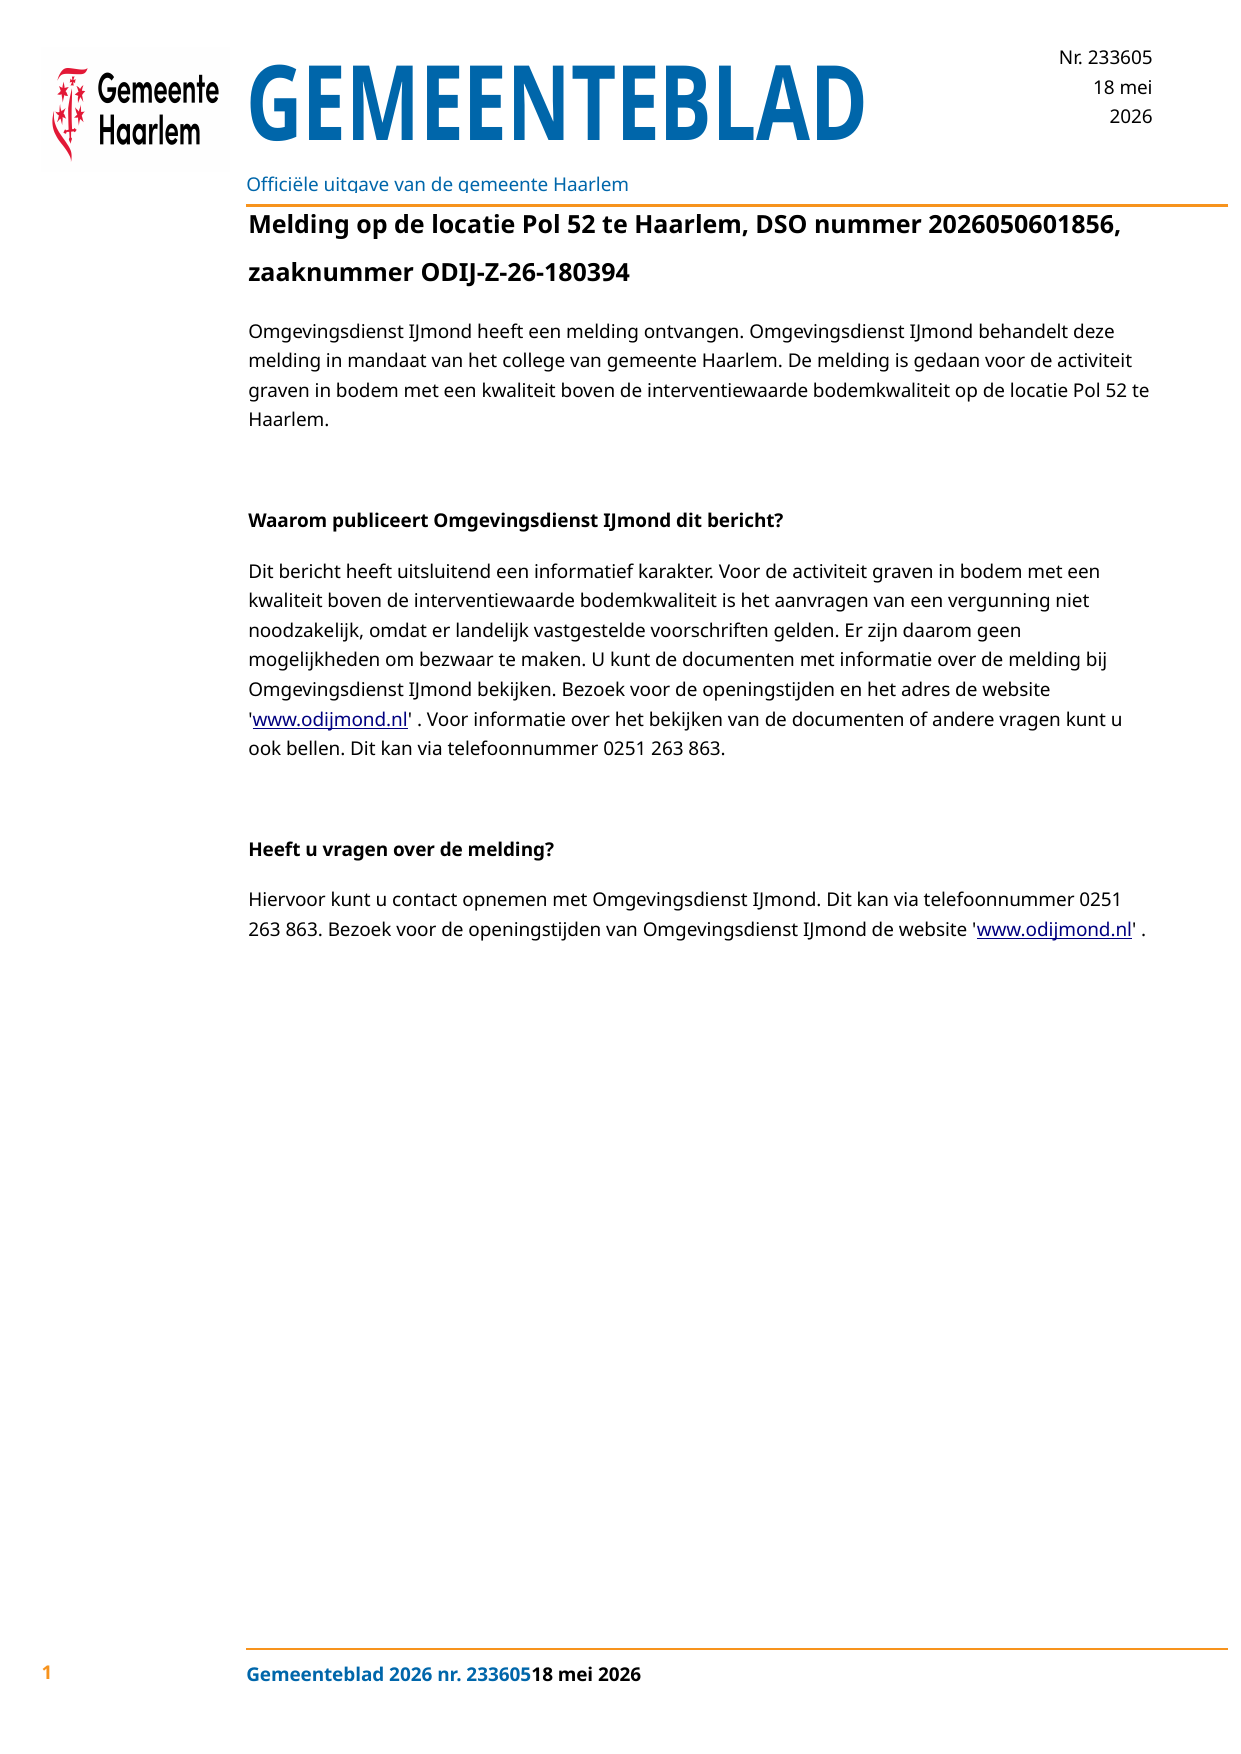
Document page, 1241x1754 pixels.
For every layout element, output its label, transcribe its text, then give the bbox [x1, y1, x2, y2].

text Hiervoor kunt u contact opnemen met Omgevingsdienst IJmond. Dit kan via telefoonnummer 0251 263 863. Bezoek voor de openingstijden van Omgevingsdienst IJmond de website 'www.odijmond.nl' . [248, 887, 1152, 942]
text Heeft u vragen over de melding? [248, 836, 1152, 862]
text Omgevingsdienst IJmond heeft een melding ontvangen. Omgevingsdienst IJmond behandelt deze melding in mandaat van het college van gemeente Haarlem. De melding is gedaan voor de activiteit graven in bodem met een kwaliteit boven de interventiewaarde bodemkwaliteit op de locatie Pol 52 te Haarlem. [248, 318, 1152, 432]
text Dit bericht heeft uitsluitend een informatief karakter. Voor de activiteit graven in bodem met een kwaliteit boven de interventiewaarde bodemkwaliteit is het aanvragen van een vergunning niet noodzakelijk, omdat er landelijk vastgestelde voorschriften gelden. Er zijn daarom geen mogelijkheden om bezwaar te maken. U kunt de documenten met informatie over de melding bij Omgevingsdienst IJmond bekijken. Bezoek voor de openingstijden en het adres de website 'www.odijmond.nl' . Voor informatie over het bekijken van de documenten of andere vragen kunt u ook bellen. Dit kan via telefoonnummer 0251 263 863. [248, 558, 1152, 761]
text Waarom publiceert Omgevingsdienst IJmond dit bericht? [248, 507, 1152, 533]
text Melding op de locatie Pol 52 te Haarlem, DSO nummer 2026050601856, zaaknummer ODIJ-Z-26-180394 [248, 207, 1152, 288]
picture [41, 47, 231, 172]
